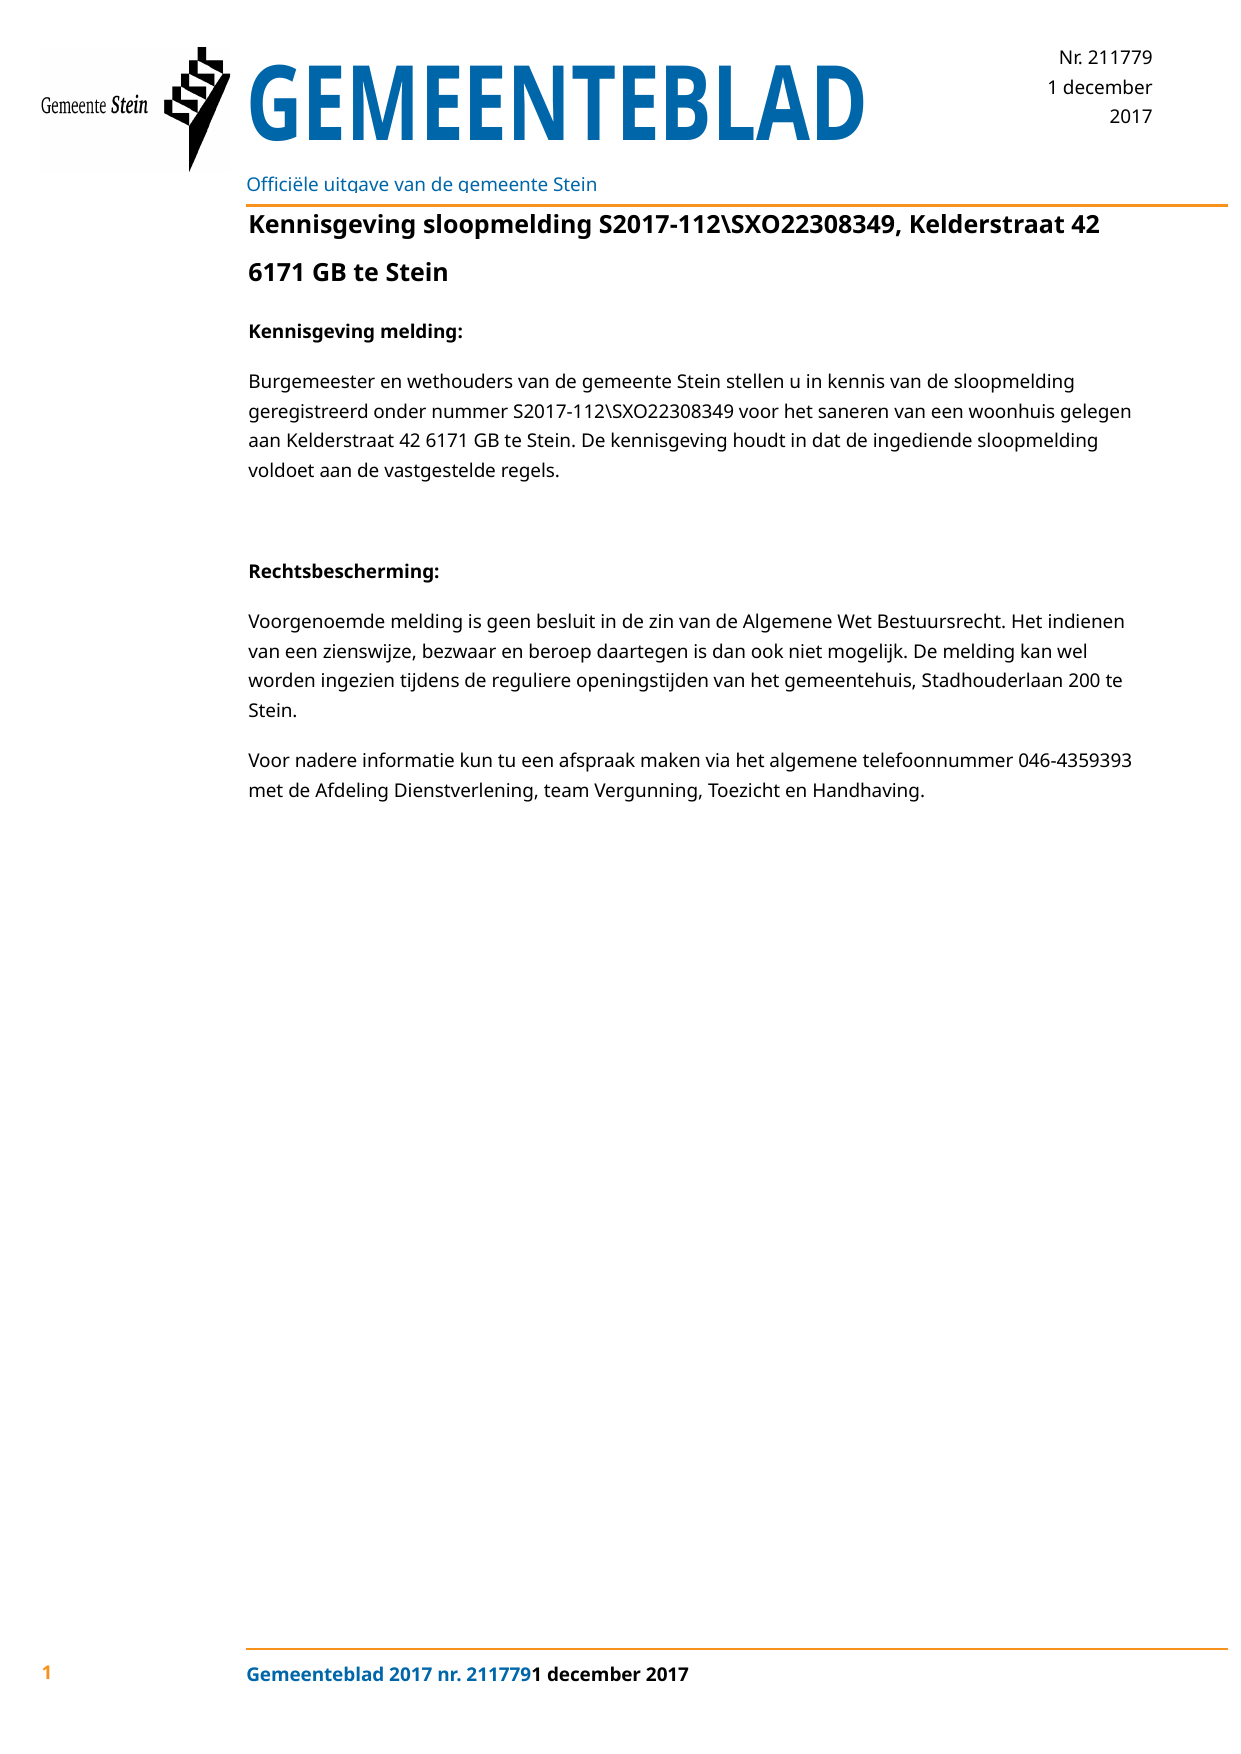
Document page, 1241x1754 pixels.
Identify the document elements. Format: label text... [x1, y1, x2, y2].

picture [41, 47, 231, 172]
text Burgemeester en wethouders van de gemeente Stein stellen u in kennis van de sloopmelding geregistreerd onder nummer S2017-112\SXO22308349 voor het saneren van een woonhuis gelegen aan Kelderstraat 42 6171 GB te Stein. De kennisgeving houdt in dat de ingediende sloopmelding voldoet aan de vastgestelde regels. [248, 368, 1152, 483]
text Voor nadere informatie kun tu een afspraak maken via het algemene telefoonnummer 046-4359393 met de Afdeling Dienstverlening, team Vergunning, Toezicht en Handhaving. [248, 747, 1152, 803]
text Rechtsbescherming: [248, 558, 1152, 584]
text Voorgenoemde melding is geen besluit in de zin van de Algemene Wet Bestuursrecht. Het indienen van een zienswijze, bezwaar en beroep daartegen is dan ook niet mogelijk. De melding kan wel worden ingezien tijdens de reguliere openingstijden van het gemeentehuis, Stadhouderlaan 200 te Stein. [248, 608, 1152, 723]
text Kennisgeving sloopmelding S2017-112\SXO22308349, Kelderstraat 42 6171 GB te Stein [248, 207, 1152, 288]
text Kennisgeving melding: [248, 318, 1152, 344]
